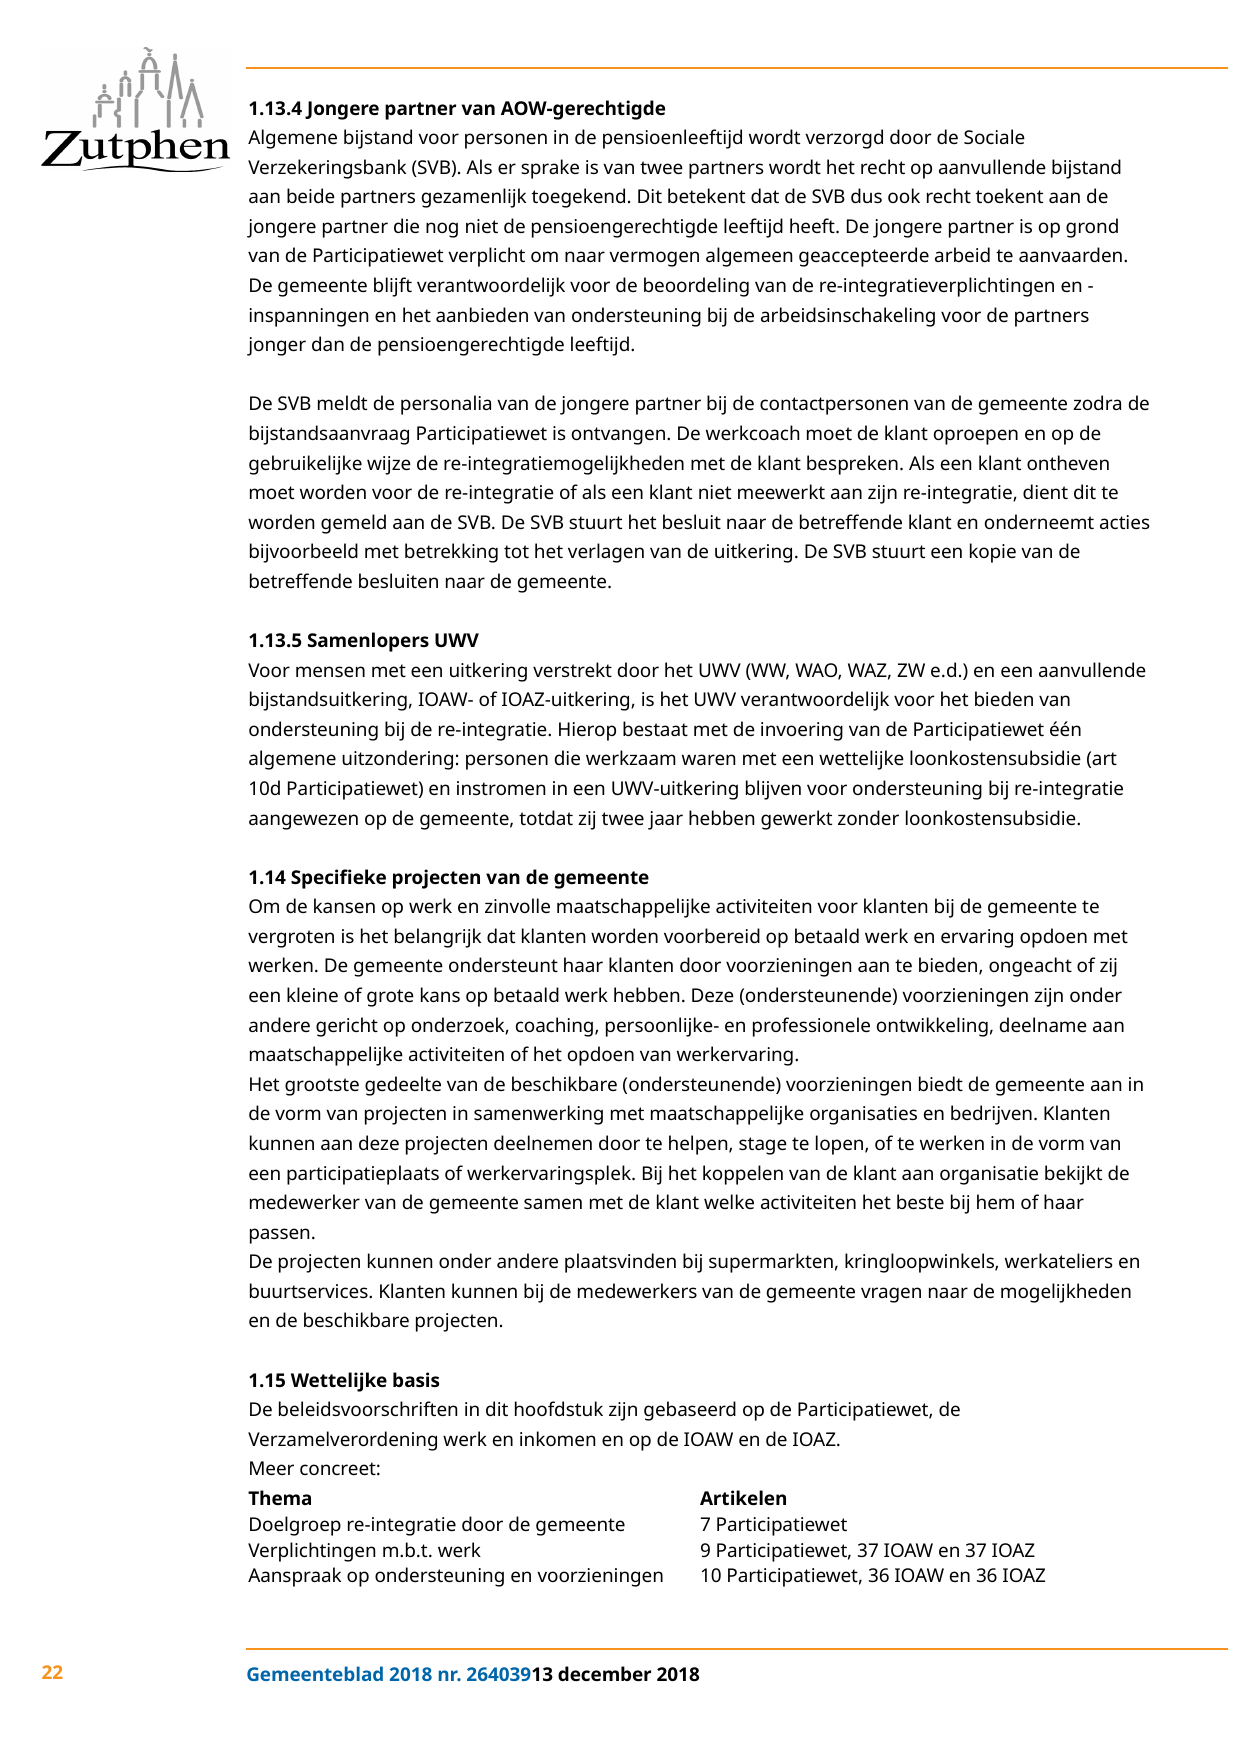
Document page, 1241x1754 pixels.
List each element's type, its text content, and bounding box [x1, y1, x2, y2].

table_header Artikelen [700, 1485, 1152, 1511]
text Om de kansen op werk en zinvolle maatschappelijke activiteiten voor klanten bij de gemeente te vergroten is het belangrijk dat klanten worden voorbereid op betaald werk en ervaring opdoen met werken. De gemeente ondersteunt haar klanten door voorzieningen aan te bieden, ongeacht of zij een kleine of grote kans op betaald werk hebben. Deze (ondersteunende) voorzieningen zijn onder andere gericht op onderzoek, coaching, persoonlijke- en professionele ontwikkeling, deelname aan maatschappelijke activiteiten of het opdoen van werkervaring. [248, 893, 1152, 1067]
table_cell 10 Participatiewet, 36 IOAW en 36 IOAZ [700, 1563, 1152, 1588]
text Voor mensen met een uitkering verstrekt door het UWV (WW, WAO, WAZ, ZW e.d.) en een aanvullende bijstandsuitkering, IOAW- of IOAZ-uitkering, is het UWV verantwoordelijk voor het bieden van ondersteuning bij de re-integratie. Hierop bestaat met de invoering van de Participatiewet één algemene uitzondering: personen die werkzaam waren met een wettelijke loonkostensubsidie (art 10d Participatiewet) en instromen in een UWV-uitkering blijven voor ondersteuning bij re-integratie aangewezen op de gemeente, totdat zij twee jaar hebben gewerkt zonder loonkostensubsidie. [248, 657, 1152, 831]
text 1.13.5 Samenlopers UWV [248, 627, 1152, 653]
table_cell Aanspraak op ondersteuning en voorzieningen [248, 1563, 700, 1588]
text Algemene bijstand voor personen in de pensioenleeftijd wordt verzorgd door de Sociale Verzekeringsbank (SVB). Als er sprake is van twee partners wordt het recht op aanvullende bijstand aan beide partners gezamenlijk toegekend. Dit betekent dat de SVB dus ook recht toekent aan de jongere partner die nog niet de pensioengerechtigde leeftijd heeft. De jongere partner is op grond van de Participatiewet verplicht om naar vermogen algemeen geaccepteerde arbeid te aanvaarden. De gemeente blijft verantwoordelijk voor de beoordeling van de re-integratieverplichtingen en -inspanningen en het aanbieden van ondersteuning bij de arbeidsinschakeling voor de partners jonger dan de pensioengerechtigde leeftijd. [248, 124, 1152, 357]
text 1.15 Wettelijke basis [248, 1367, 1152, 1393]
text Meer concreet: [248, 1456, 1152, 1481]
text De SVB meldt de personalia van de jongere partner bij de contactpersonen van de gemeente zodra de bijstandsaanvraag Participatiewet is ontvangen. De werkcoach moet de klant oproepen en op de gebruikelijke wijze de re-integratiemogelijkheden met de klant bespreken. Als een klant ontheven moet worden voor de re-integratie of als een klant niet meewerkt aan zijn re-integratie, dient dit te worden gemeld aan de SVB. De SVB stuurt het besluit naar de betreffende klant en onderneemt acties bijvoorbeeld met betrekking tot het verlagen van de uitkering. De SVB stuurt een kopie van de betreffende besluiten naar de gemeente. [248, 391, 1152, 594]
text De projecten kunnen onder andere plaatsvinden bij supermarkten, kringloopwinkels, werkateliers en buurtservices. Klanten kunnen bij de medewerkers van de gemeente vragen naar de mogelijkheden en de beschikbare projecten. [248, 1248, 1152, 1333]
text 1.14 Specifieke projecten van de gemeente [248, 864, 1152, 890]
picture [41, 47, 231, 172]
text Het grootste gedeelte van de beschikbare (ondersteunende) voorzieningen biedt de gemeente aan in de vorm van projecten in samenwerking met maatschappelijke organisaties en bedrijven. Klanten kunnen aan deze projecten deelnemen door te helpen, stage te lopen, of te werken in de vorm van een participatieplaats of werkervaringsplek. Bij het koppelen van de klant aan organisatie bekijkt de medewerker van de gemeente samen met de klant welke activiteiten het beste bij hem of haar passen. [248, 1071, 1152, 1245]
text 1.13.4 Jongere partner van AOW-gerechtigde [248, 95, 1152, 121]
table_header Thema [248, 1485, 700, 1511]
text De beleidsvoorschriften in dit hoofdstuk zijn gebaseerd op de Participatiewet, de Verzamelverordening werk en inkomen en op de IOAW en de IOAZ. [248, 1396, 1152, 1452]
table_cell Doelgroep re-integratie door de gemeente [248, 1511, 700, 1537]
table_cell 7 Participatiewet [700, 1511, 1152, 1537]
table_cell 9 Participatiewet, 37 IOAW en 37 IOAZ [700, 1537, 1152, 1562]
table_cell Verplichtingen m.b.t. werk [248, 1537, 700, 1562]
